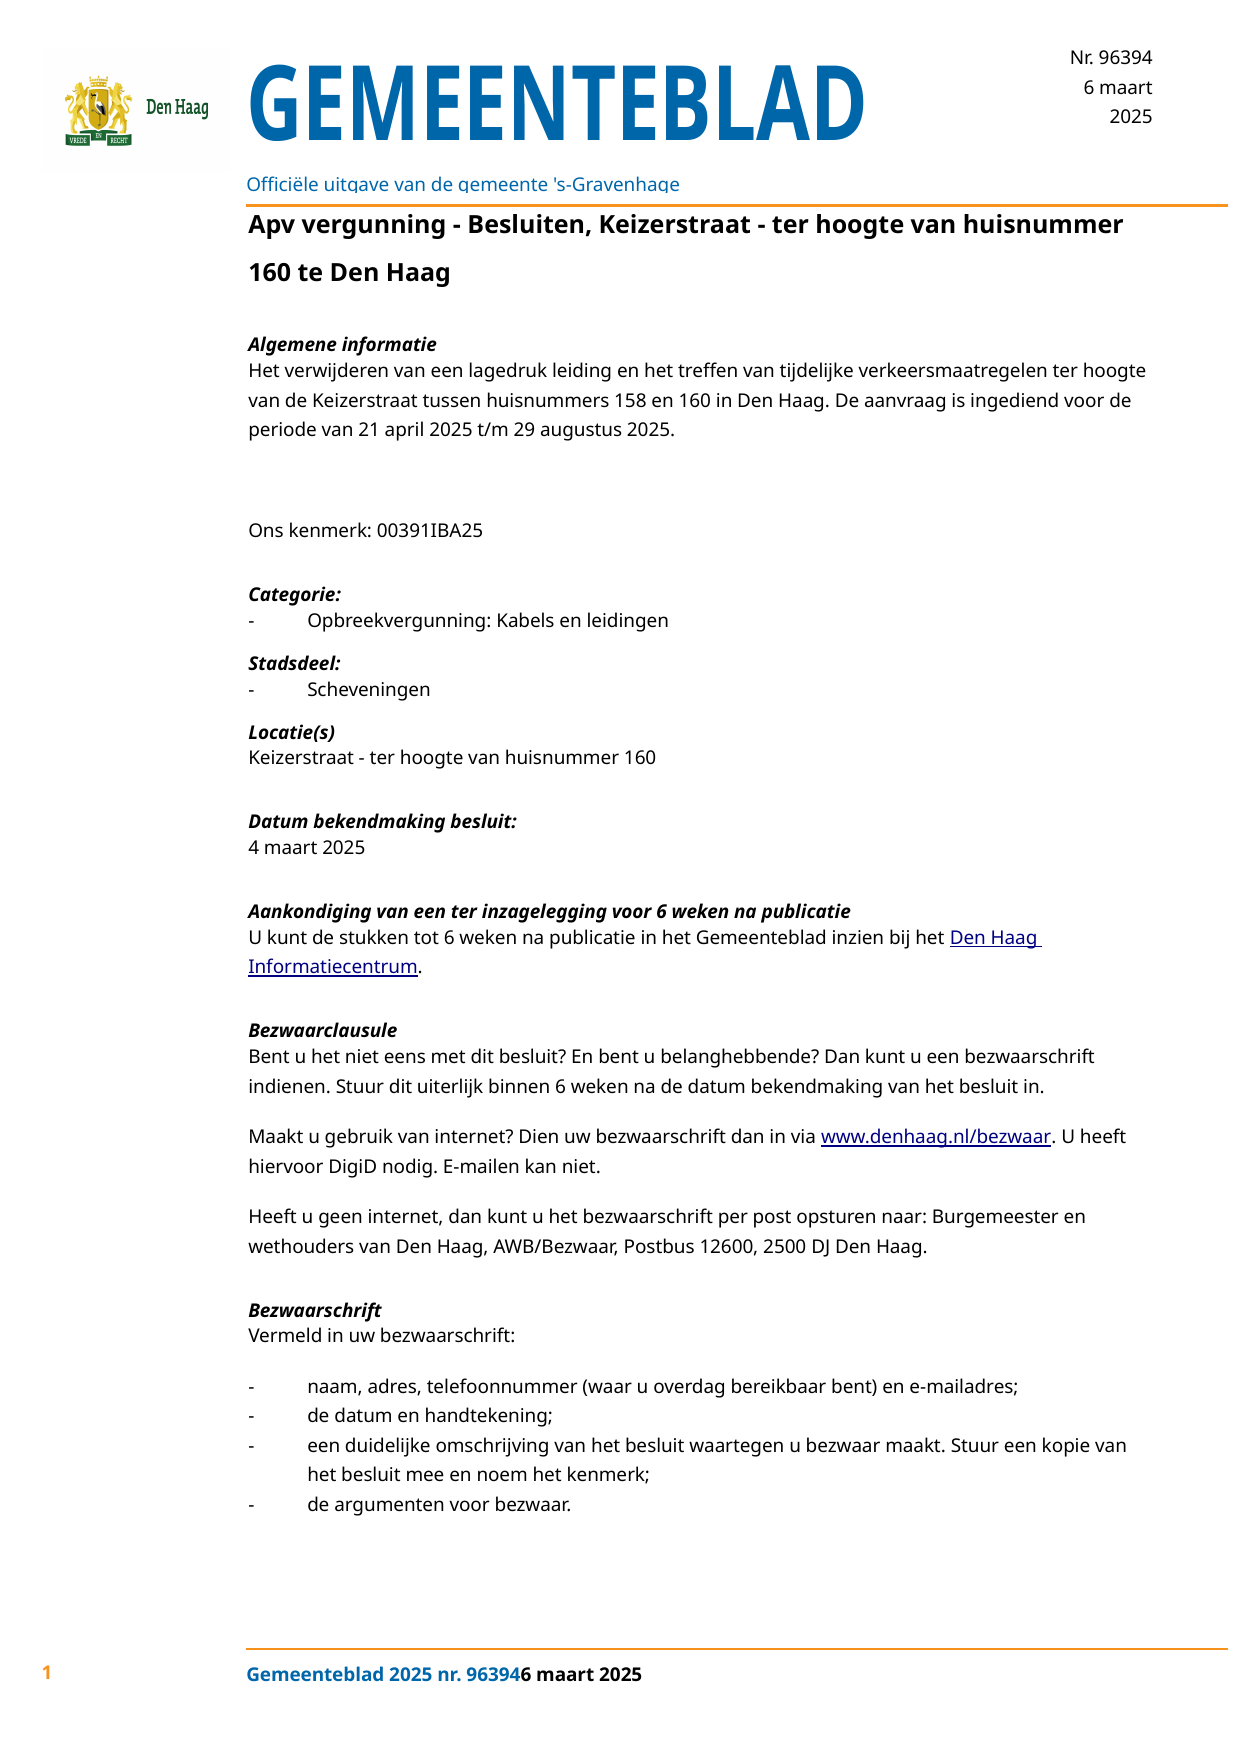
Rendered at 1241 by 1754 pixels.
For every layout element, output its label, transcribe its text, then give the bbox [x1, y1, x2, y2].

picture [41, 47, 231, 172]
text Categorie: [248, 581, 1152, 607]
text Het verwijderen van een lagedruk leiding en het treffen van tijdelijke verkeersmaatregelen ter hoogte van de Keizerstraat tussen huisnummers 158 en 160 in Den Haag. De aanvraag is ingediend voor de periode van 21 april 2025 t/m 29 augustus 2025. [248, 357, 1152, 442]
list Scheveningen [248, 676, 1152, 701]
text Aankondiging van een ter inzagelegging voor 6 weken na publicatie [248, 898, 1152, 924]
text Bezwaarclausule [248, 1017, 1152, 1043]
text Keizerstraat - ter hoogte van huisnummer 160 [248, 744, 1152, 770]
list een duidelijke omschrijving van het besluit waartegen u bezwaar maakt. Stuur een kopie van het besluit mee en noem het kenmerk; [248, 1432, 1152, 1487]
text Datum bekendmaking besluit: [248, 808, 1152, 834]
text Ons kenmerk: 00391IBA25 [248, 517, 1152, 543]
text Heeft u geen internet, dan kunt u het bezwaarschrift per post opsturen naar: Burgemeester en wethouders van Den Haag, AWB/Bezwaar, Postbus 12600, 2500 DJ Den Haag. [248, 1203, 1152, 1258]
list de datum en handtekening; [248, 1402, 1152, 1428]
text 4 maart 2025 [248, 834, 1152, 860]
text Stadsdeel: [248, 650, 1152, 676]
list de argumenten voor bezwaar. [248, 1491, 1152, 1517]
text Bent u het niet eens met dit besluit? En bent u belanghebbende? Dan kunt u een bezwaarschrift indienen. Stuur dit uiterlijk binnen 6 weken na de datum bekendmaking van het besluit in. [248, 1043, 1152, 1098]
text Maakt u gebruik van internet? Dien uw bezwaarschrift dan in via www.denhaag.nl/bezwaar. U heeft hiervoor DigiD nodig. E-mailen kan niet. [248, 1123, 1152, 1178]
list Opbreekvergunning: Kabels en leidingen [248, 607, 1152, 633]
list naam, adres, telefoonnummer (waar u overdag bereikbaar bent) en e-mailadres; [248, 1373, 1152, 1399]
text Locatie(s) [248, 719, 1152, 744]
text Vermeld in uw bezwaarschrift: [248, 1322, 1152, 1348]
text Apv vergunning - Besluiten, Keizerstraat - ter hoogte van huisnummer 160 te Den Haag [248, 207, 1152, 288]
text Algemene informatie [248, 331, 1152, 357]
text U kunt de stukken tot 6 weken na publicatie in het Gemeenteblad inzien bij het Den Haag Informatiecentrum. [248, 924, 1152, 979]
text Bezwaarschrift [248, 1297, 1152, 1322]
